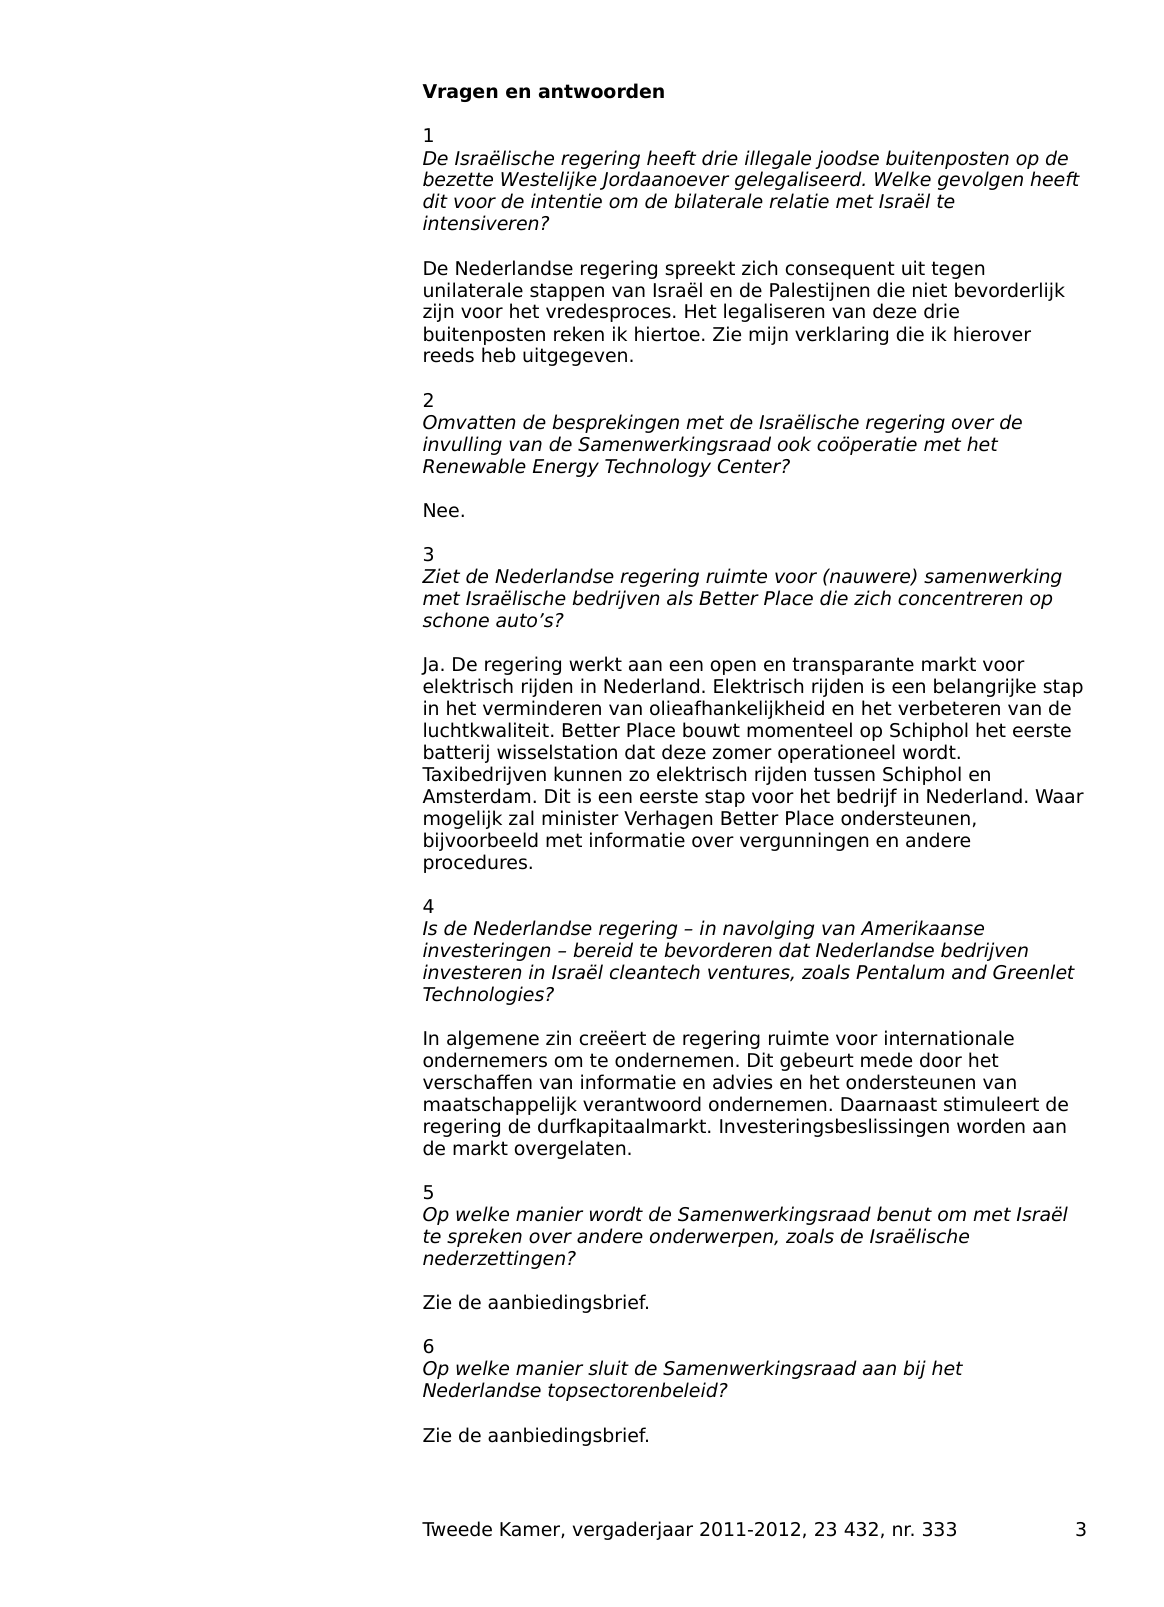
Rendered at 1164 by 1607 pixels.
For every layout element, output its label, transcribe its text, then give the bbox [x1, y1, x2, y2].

text Omvatten de besprekingen met de Israëlische regering over de invulling van de Samenwerkingsraad ook coöperatie met het Renewable Energy Technology Center? [422, 412, 1087, 477]
text Is de Nederlandse regering – in navolging van Amerikaanse investeringen – bereid te bevorderen dat Nederlandse bedrijven investeren in Israël cleantech ventures, zoals Pentalum and Greenlet Technologies? [422, 918, 1087, 1006]
text Zie de aanbiedingsbrief. [422, 1424, 1087, 1446]
text Zie de aanbiedingsbrief. [422, 1292, 1087, 1314]
text De Israëlische regering heeft drie illegale joodse buitenposten op de bezette Westelijke Jordaanoever gelegaliseerd. Welke gevolgen heeft dit voor de intentie om de bilaterale relatie met Israël te intensiveren? [422, 147, 1087, 235]
subtitle Vragen en antwoorden [422, 81, 1087, 103]
text In algemene zin creëert de regering ruimte voor internationale ondernemers om te ondernemen. Dit gebeurt mede door het verschaffen van informatie en advies en het ondersteunen van maatschappelijk verantwoord ondernemen. Daarnaast stimuleert de regering de durfkapitaalmarkt. Investeringsbeslissingen worden aan de markt overgelaten. [422, 1028, 1087, 1160]
text 3 [422, 544, 1087, 566]
text 4 [422, 896, 1087, 918]
text Op welke manier sluit de Samenwerkingsraad aan bij het Nederlandse topsectorenbeleid? [422, 1358, 1087, 1402]
text 1 [422, 125, 1087, 147]
text 2 [422, 389, 1087, 412]
text 5 [422, 1182, 1087, 1204]
text Op welke manier wordt de Samenwerkingsraad benut om met Israël te spreken over andere onderwerpen, zoals de Israëlische nederzettingen? [422, 1204, 1087, 1270]
text De Nederlandse regering spreekt zich consequent uit tegen unilaterale stappen van Israël en de Palestijnen die niet bevorderlijk zijn voor het vredesproces. Het legaliseren van deze drie buitenposten reken ik hiertoe. Zie mijn verklaring die ik hierover reeds heb uitgegeven. [422, 257, 1087, 367]
text Ja. De regering werkt aan een open en transparante markt voor elektrisch rijden in Nederland. Elektrisch rijden is een belangrijke stap in het verminderen van olieafhankelijkheid en het verbeteren van de luchtkwaliteit. Better Place bouwt momenteel op Schiphol het eerste batterij wisselstation dat deze zomer operationeel wordt. Taxibedrijven kunnen zo elektrisch rijden tussen Schiphol en Amsterdam. Dit is een eerste stap voor het bedrijf in Nederland. Waar mogelijk zal minister Verhagen Better Place ondersteunen, bijvoorbeeld met informatie over vergunningen en andere procedures. [422, 654, 1087, 874]
text 6 [422, 1336, 1087, 1358]
text Nee. [422, 500, 1087, 522]
text Ziet de Nederlandse regering ruimte voor (nauwere) samenwerking met Israëlische bedrijven als Better Place die zich concentreren op schone auto’s? [422, 566, 1087, 632]
